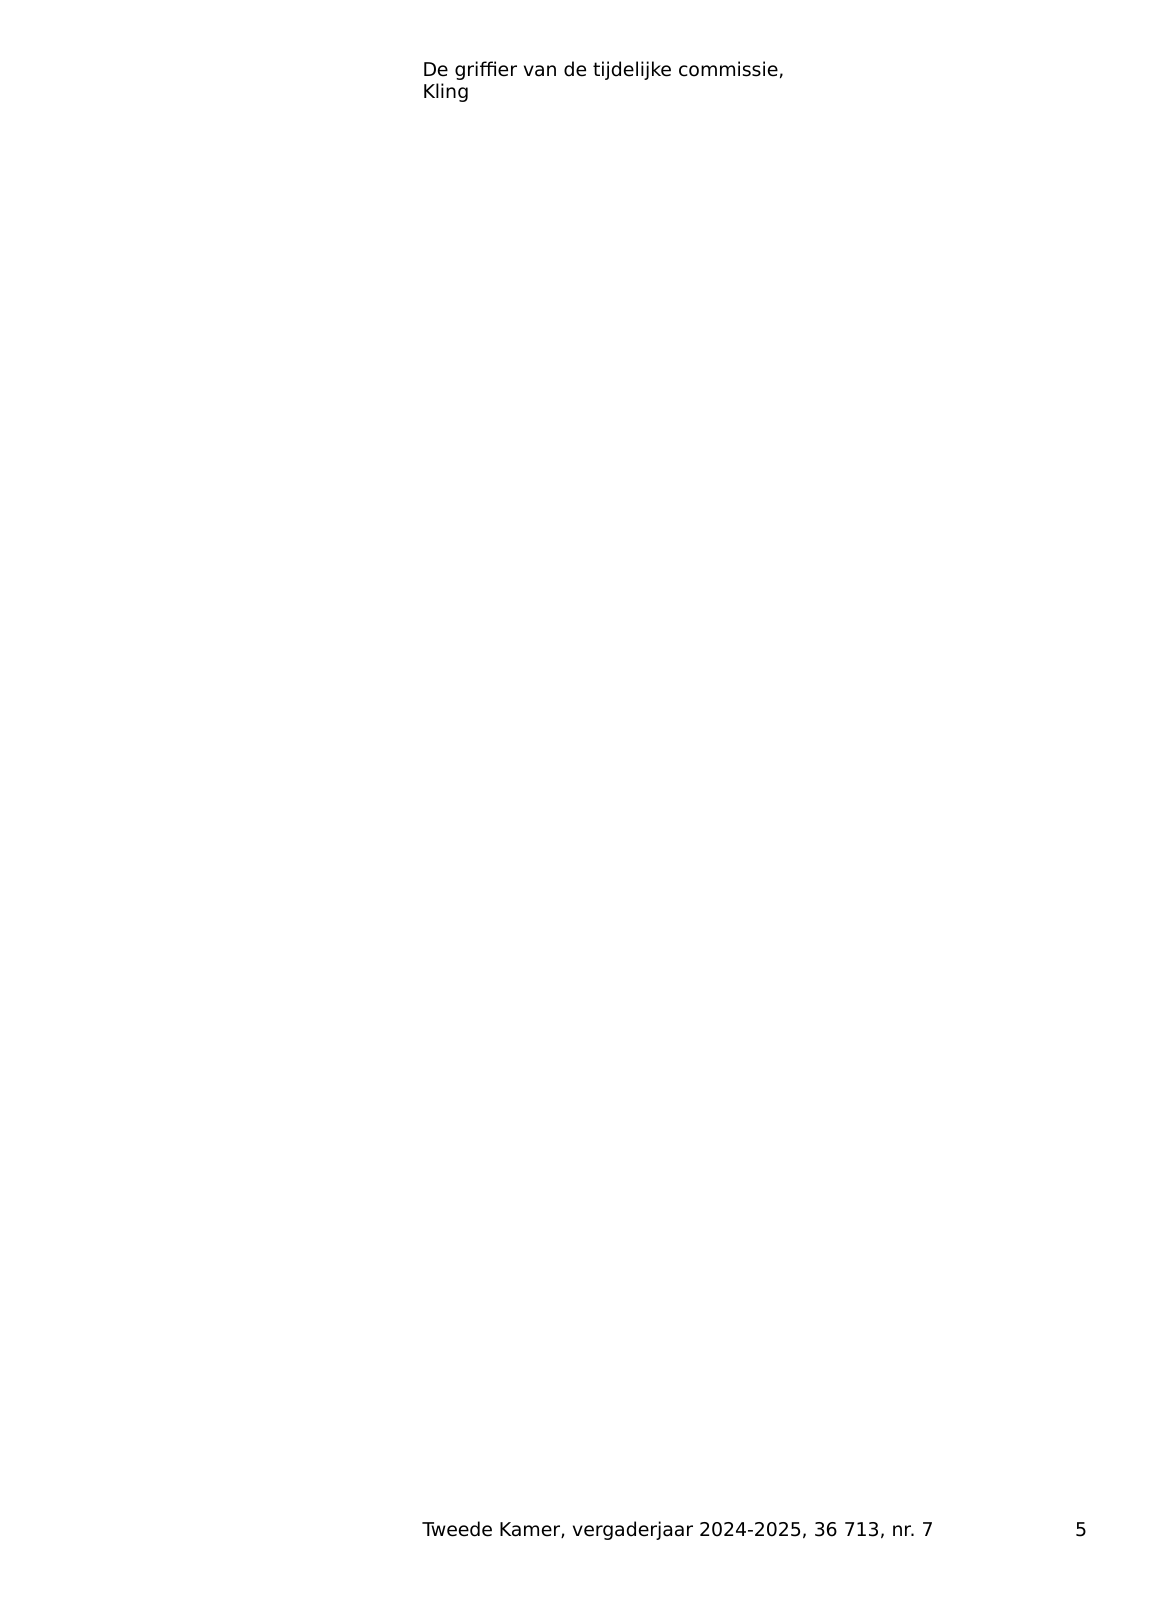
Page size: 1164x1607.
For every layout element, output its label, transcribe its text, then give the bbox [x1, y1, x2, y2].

text De griffier van de tijdelijke commissie, Kling [422, 59, 1087, 103]
